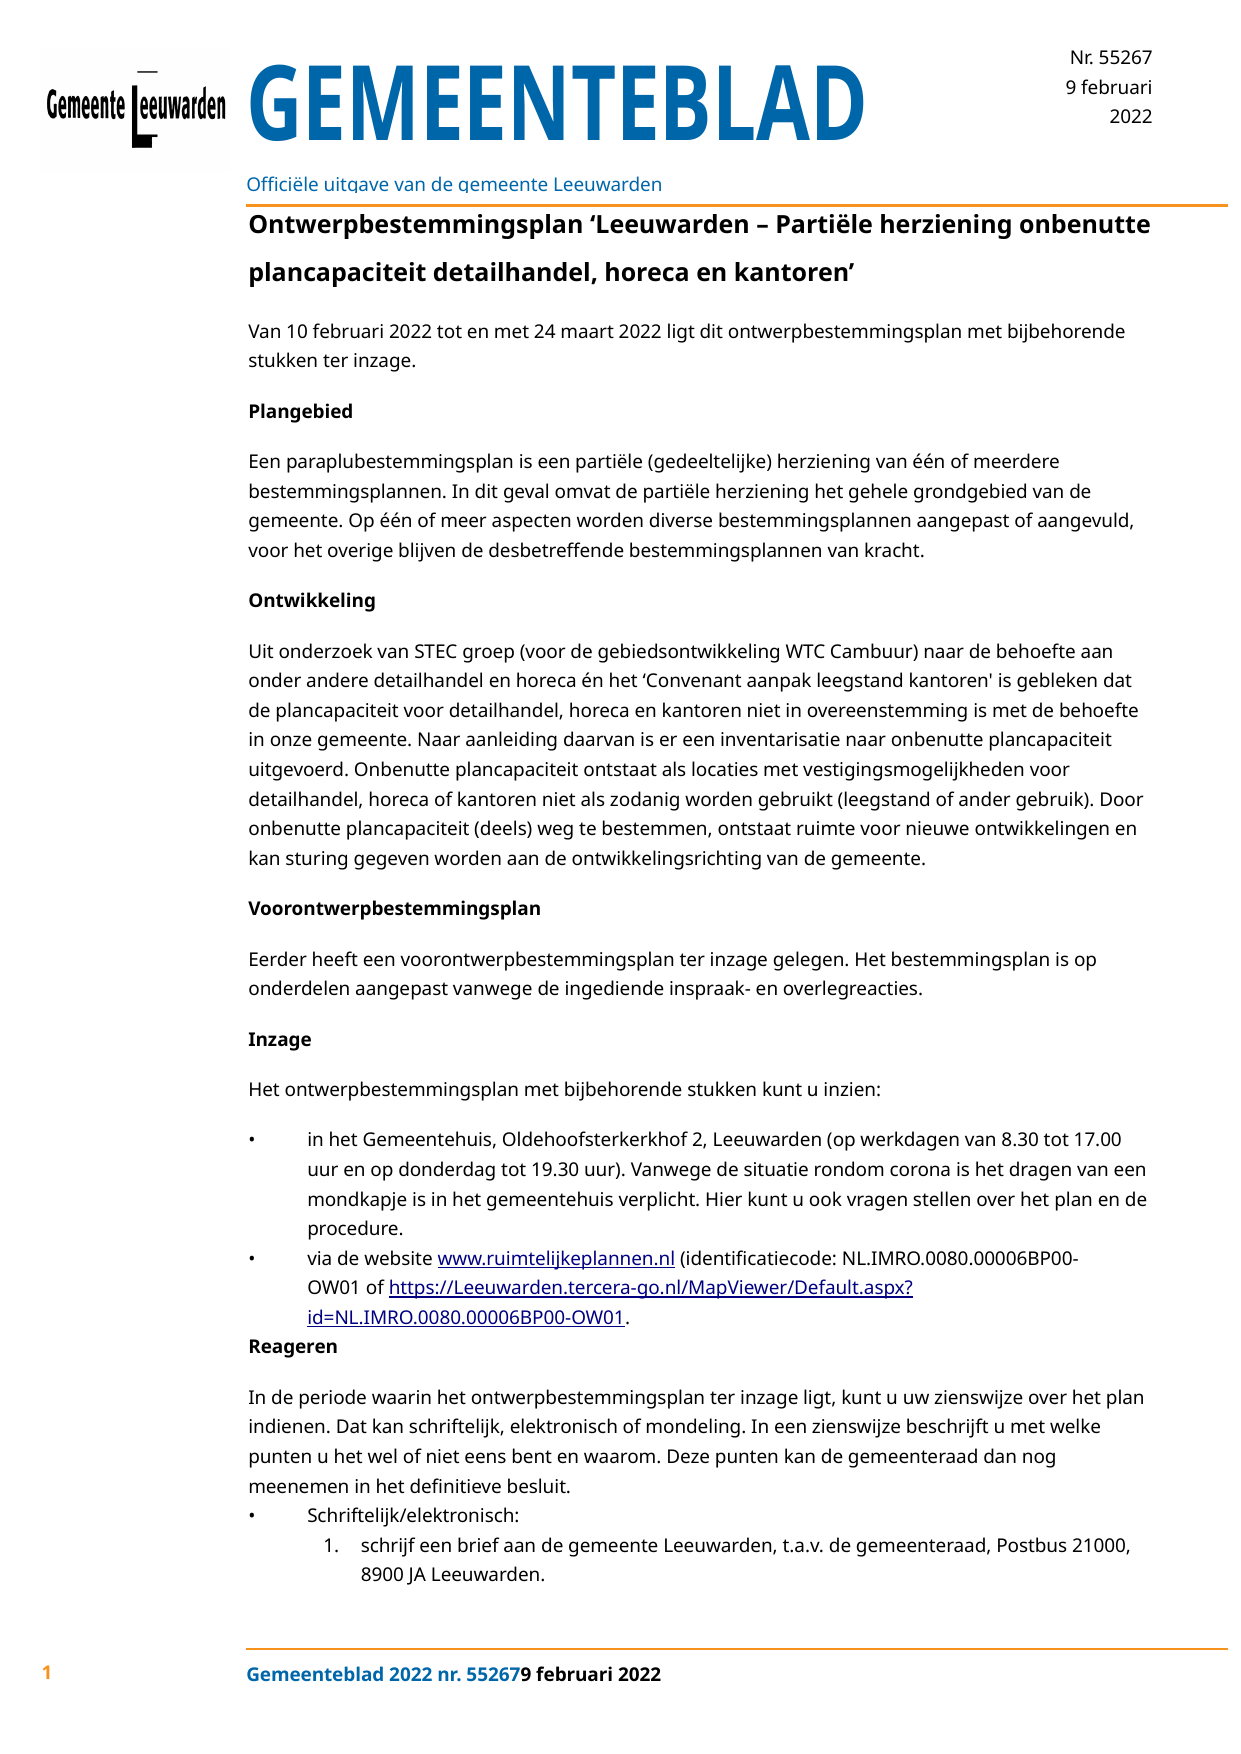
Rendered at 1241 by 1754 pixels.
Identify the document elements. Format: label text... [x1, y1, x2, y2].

text Van 10 februari 2022 tot en met 24 maart 2022 ligt dit ontwerpbestemmingsplan met bijbehorende stukken ter inzage. [248, 318, 1152, 373]
text Eerder heeft een voorontwerpbestemmingsplan ter inzage gelegen. Het bestemmingsplan is op onderdelen aangepast vanwege de ingediende inspraak- en overlegreacties. [248, 946, 1152, 1001]
text Voorontwerpbestemmingsplan [248, 895, 1152, 921]
text Het ontwerpbestemmingsplan met bijbehorende stukken kunt u inzien: [248, 1076, 1152, 1102]
text Inzage [248, 1026, 1152, 1052]
list schrijf een brief aan de gemeente Leeuwarden, t.a.v. de gemeenteraad, Postbus 21000, 8900 JA Leeuwarden. [323, 1532, 1152, 1587]
text Uit onderzoek van STEC groep (voor de gebiedsontwikkeling WTC Cambuur) naar de behoefte aan onder andere detailhandel en horeca én het ‘Convenant aanpak leegstand kantoren' is gebleken dat de plancapaciteit voor detailhandel, horeca en kantoren niet in overeenstemming is met de behoefte in onze gemeente. Naar aanleiding daarvan is er een inventarisatie naar onbenutte plancapaciteit uitgevoerd. Onbenutte plancapaciteit ontstaat als locaties met vestigingsmogelijkheden voor detailhandel, horeca of kantoren niet als zodanig worden gebruikt (leegstand of ander gebruik). Door onbenutte plancapaciteit (deels) weg te bestemmen, ontstaat ruimte voor nieuwe ontwikkelingen en kan sturing gegeven worden aan de ontwikkelingsrichting van de gemeente. [248, 638, 1152, 871]
list Schriftelijk/elektronisch: [248, 1502, 1152, 1528]
text In de periode waarin het ontwerpbestemmingsplan ter inzage ligt, kunt u uw zienswijze over het plan indienen. Dat kan schriftelijk, elektronisch of mondeling. In een zienswijze beschrijft u met welke punten u het wel of niet eens bent en waarom. Deze punten kan de gemeenteraad dan nog meenemen in het definitieve besluit. [248, 1384, 1152, 1499]
list in het Gemeentehuis, Oldehoofsterkerkhof 2, Leeuwarden (op werkdagen van 8.30 tot 17.00 uur en op donderdag tot 19.30 uur). Vanwege de situatie rondom corona is het dragen van een mondkapje is in het gemeentehuis verplicht. Hier kunt u ook vragen stellen over het plan en de procedure. [248, 1127, 1152, 1241]
text Een paraplubestemmingsplan is een partiële (gedeeltelijke) herziening van één of meerdere bestemmingsplannen. In dit geval omvat de partiële herziening het gehele grondgebied van de gemeente. Op één of meer aspecten worden diverse bestemmingsplannen aangepast of aangevuld, voor het overige blijven de desbetreffende bestemmingsplannen van kracht. [248, 448, 1152, 563]
text Plangebied [248, 398, 1152, 424]
text Ontwikkeling [248, 587, 1152, 613]
list via de website www.ruimtelijkeplannen.nl (identificatiecode: NL.IMRO.0080.00006BP00-OW01 of https://Leeuwarden.tercera-go.nl/MapViewer/Default.aspx?id=NL.IMRO.0080.00006BP00-OW01. [248, 1245, 1152, 1330]
text Reageren [248, 1334, 1152, 1359]
picture [41, 47, 231, 172]
text Ontwerpbestemmingsplan ‘Leeuwarden – Partiële herziening onbenutte plancapaciteit detailhandel, horeca en kantoren’ [248, 207, 1152, 288]
